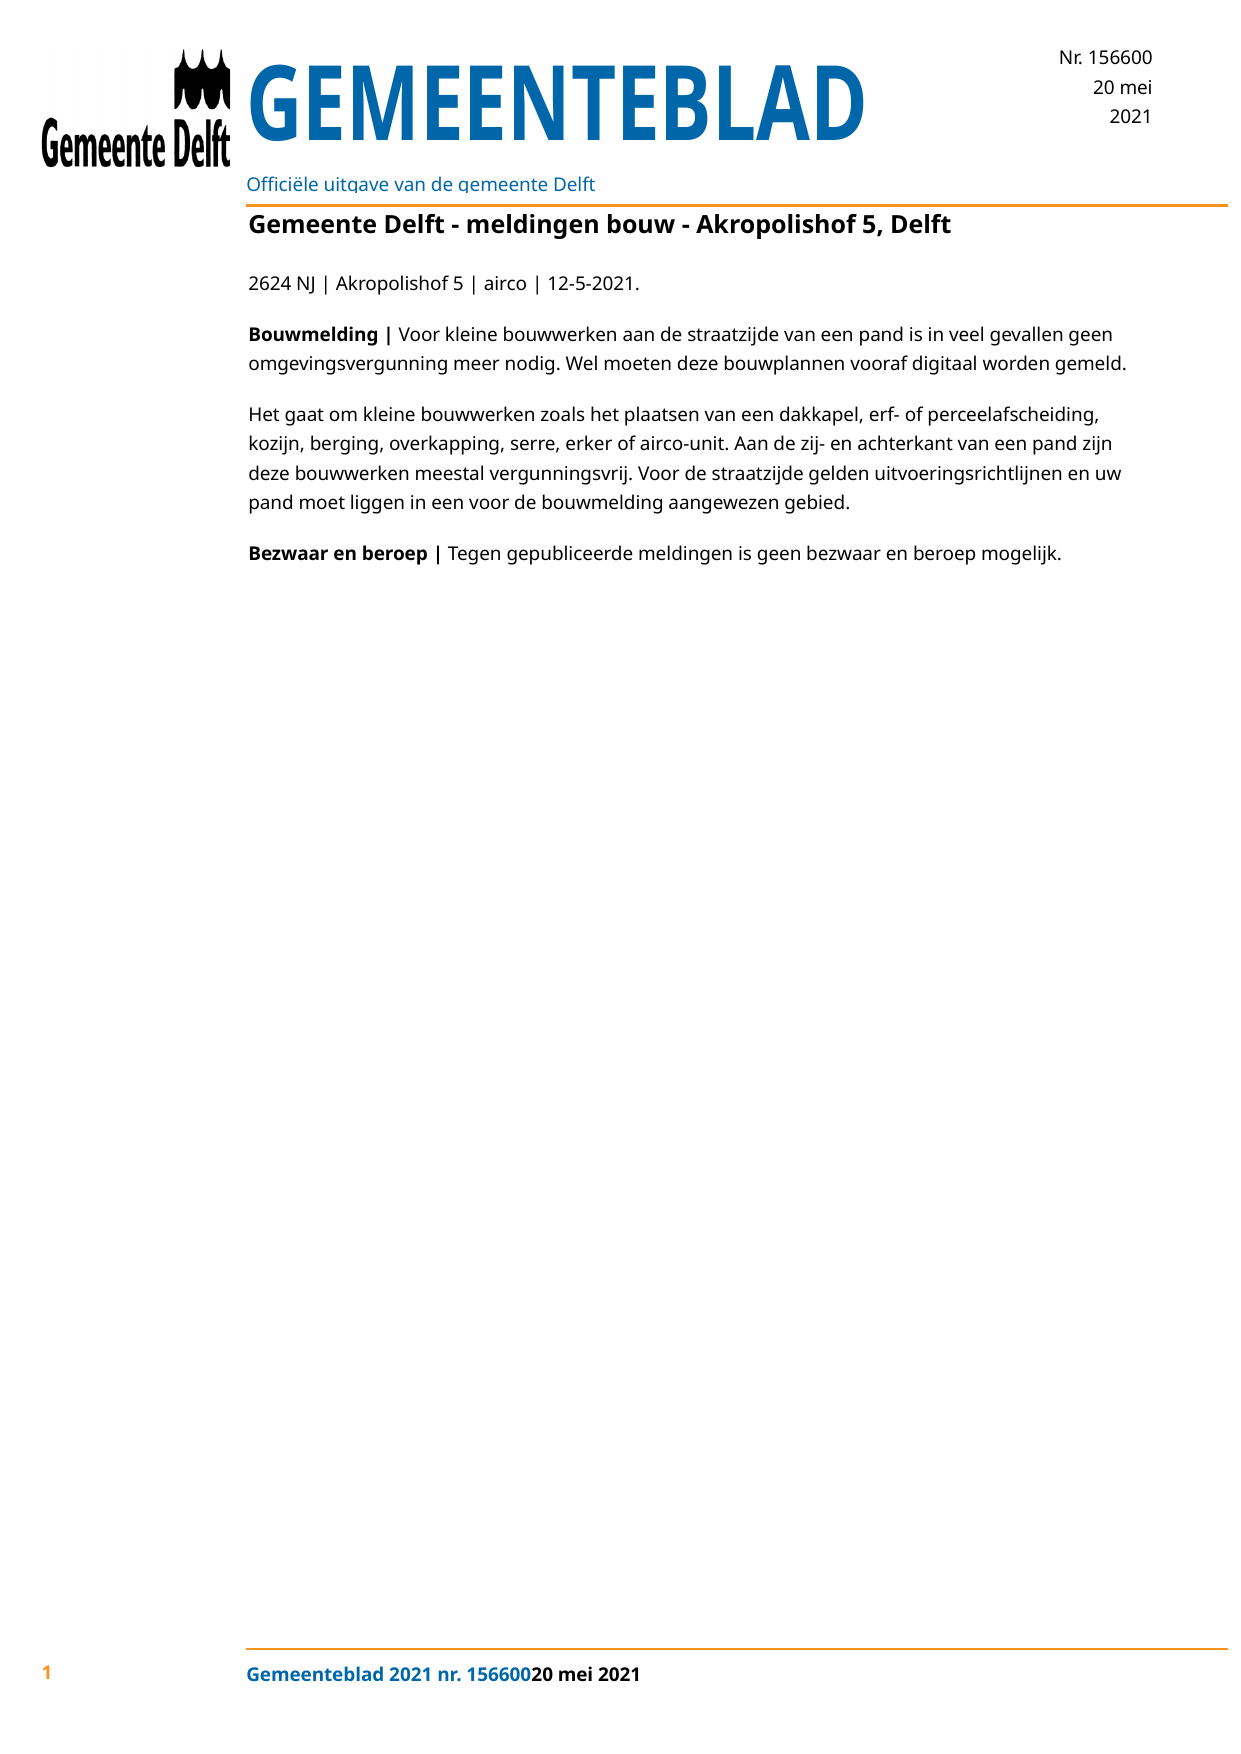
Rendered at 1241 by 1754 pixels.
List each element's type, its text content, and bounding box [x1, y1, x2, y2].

text Bouwmelding | Voor kleine bouwwerken aan de straatzijde van een pand is in veel gevallen geen omgevingsvergunning meer nodig. Wel moeten deze bouwplannen vooraf digitaal worden gemeld. [248, 321, 1152, 376]
text Bezwaar en beroep | Tegen gepubliceerde meldingen is geen bezwaar en beroep mogelijk. [248, 540, 1152, 566]
text 2624 NJ | Akropolishof 5 | airco | 12-5-2021. [248, 270, 1152, 296]
picture [41, 47, 231, 172]
text Gemeente Delft - meldingen bouw - Akropolishof 5, Delft [248, 207, 1152, 241]
text Het gaat om kleine bouwwerken zoals het plaatsen van een dakkapel, erf- of perceelafscheiding, kozijn, berging, overkapping, serre, erker of airco-unit. Aan de zij- en achterkant van een pand zijn deze bouwwerken meestal vergunningsvrij. Voor de straatzijde gelden uitvoeringsrichtlijnen en uw pand moet liggen in een voor de bouwmelding aangewezen gebied. [248, 401, 1152, 515]
